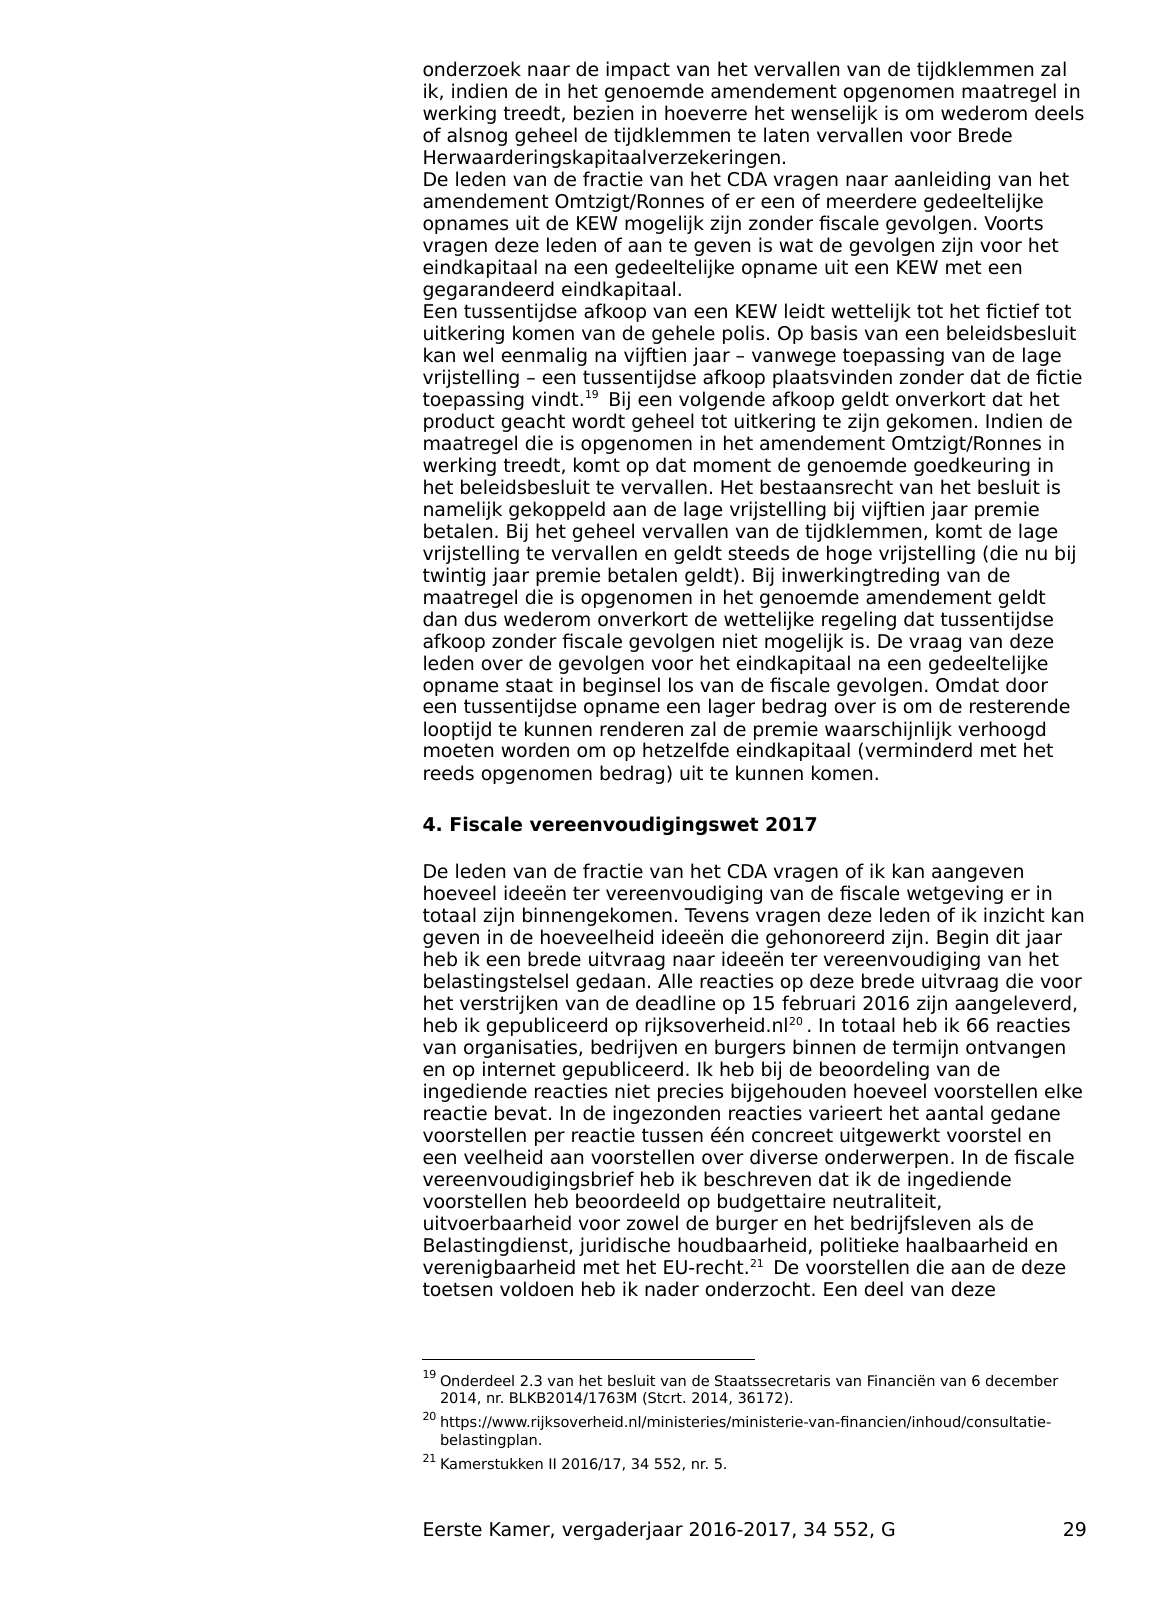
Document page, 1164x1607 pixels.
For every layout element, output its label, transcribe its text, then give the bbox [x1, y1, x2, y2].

text Onderdeel 2.3 van het besluit van de Staatssecretaris van Financiën van 6 december 2014, nr. BLKB2014/1763M (Stcrt. 2014, 36172). [422, 1368, 1087, 1407]
text De leden van de fractie van het CDA vragen naar aanleiding van het amendement Omtzigt/Ronnes of er een of meerdere gedeeltelijke opnames uit de KEW mogelijk zijn zonder fiscale gevolgen. Voorts vragen deze leden of aan te geven is wat de gevolgen zijn voor het eindkapitaal na een gedeeltelijke opname uit een KEW met een gegarandeerd eindkapitaal. [422, 169, 1087, 301]
text Kamerstukken II 2016/17, 34 552, nr. 5. [422, 1452, 1087, 1474]
text Een tussentijdse afkoop van een KEW leidt wettelijk tot het fictief tot uitkering komen van de gehele polis. Op basis van een beleidsbesluit kan wel eenmalig na vijftien jaar – vanwege toepassing van de lage vrijstelling – een tussentijdse afkoop plaatsvinden zonder dat de fictie toepassing vindt. Bij een volgende afkoop geldt onverkort dat het product geacht wordt geheel tot uitkering te zijn gekomen. Indien de maatregel die is opgenomen in het amendement Omtzigt/Ronnes in werking treedt, komt op dat moment de genoemde goedkeuring in het beleidsbesluit te vervallen. Het bestaansrecht van het besluit is namelijk gekoppeld aan de lage vrijstelling bij vijftien jaar premie betalen. Bij het geheel vervallen van de tijdklemmen, komt de lage vrijstelling te vervallen en geldt steeds de hoge vrijstelling (die nu bij twintig jaar premie betalen geldt). Bij inwerkingtreding van de maatregel die is opgenomen in het genoemde amendement geldt dan dus wederom onverkort de wettelijke regeling dat tussentijdse afkoop zonder fiscale gevolgen niet mogelijk is. De vraag van deze leden over de gevolgen voor het eindkapitaal na een gedeeltelijke opname staat in beginsel los van de fiscale gevolgen. Omdat door een tussentijdse opname een lager bedrag over is om de resterende looptijd te kunnen renderen zal de premie waarschijnlijk verhoogd moeten worden om op hetzelfde eindkapitaal (verminderd met het reeds opgenomen bedrag) uit te kunnen komen. [422, 301, 1087, 784]
text https://www.rijksoverheid.nl/ministeries/ministerie-van-financien/inhoud/consultatie-belastingplan. [422, 1410, 1087, 1449]
text De leden van de fractie van het CDA vragen of ik kan aangeven hoeveel ideeën ter vereenvoudiging van de fiscale wetgeving er in totaal zijn binnengekomen. Tevens vragen deze leden of ik inzicht kan geven in de hoeveelheid ideeën die gehonoreerd zijn. Begin dit jaar heb ik een brede uitvraag naar ideeën ter vereenvoudiging van het belastingstelsel gedaan. Alle reacties op deze brede uitvraag die voor het verstrijken van de deadline op 15 februari 2016 zijn aangeleverd, heb ik gepubliceerd op rijksoverheid.nl. In totaal heb ik 66 reacties van organisaties, bedrijven en burgers binnen de termijn ontvangen en op internet gepubliceerd. Ik heb bij de beoordeling van de ingediende reacties niet precies bijgehouden hoeveel voorstellen elke reactie bevat. In de ingezonden reacties varieert het aantal gedane voorstellen per reactie tussen één concreet uitgewerkt voorstel en een veelheid aan voorstellen over diverse onderwerpen. In de fiscale vereenvoudigingsbrief heb ik beschreven dat ik de ingediende voorstellen heb beoordeeld op budgettaire neutraliteit, uitvoerbaarheid voor zowel de burger en het bedrijfsleven als de Belastingdienst, juridische houdbaarheid, politieke haalbaarheid en verenigbaarheid met het EU-recht. De voorstellen die aan de deze toetsen voldoen heb ik nader onderzocht. Een deel van deze [422, 861, 1087, 1301]
text onderzoek naar de impact van het vervallen van de tijdklemmen zal ik, indien de in het genoemde amendement opgenomen maatregel in werking treedt, bezien in hoeverre het wenselijk is om wederom deels of alsnog geheel de tijdklemmen te laten vervallen voor Brede Herwaarderingskapitaalverzekeringen. [422, 59, 1087, 169]
subtitle 4. Fiscale vereenvoudigingswet 2017 [422, 814, 1087, 836]
